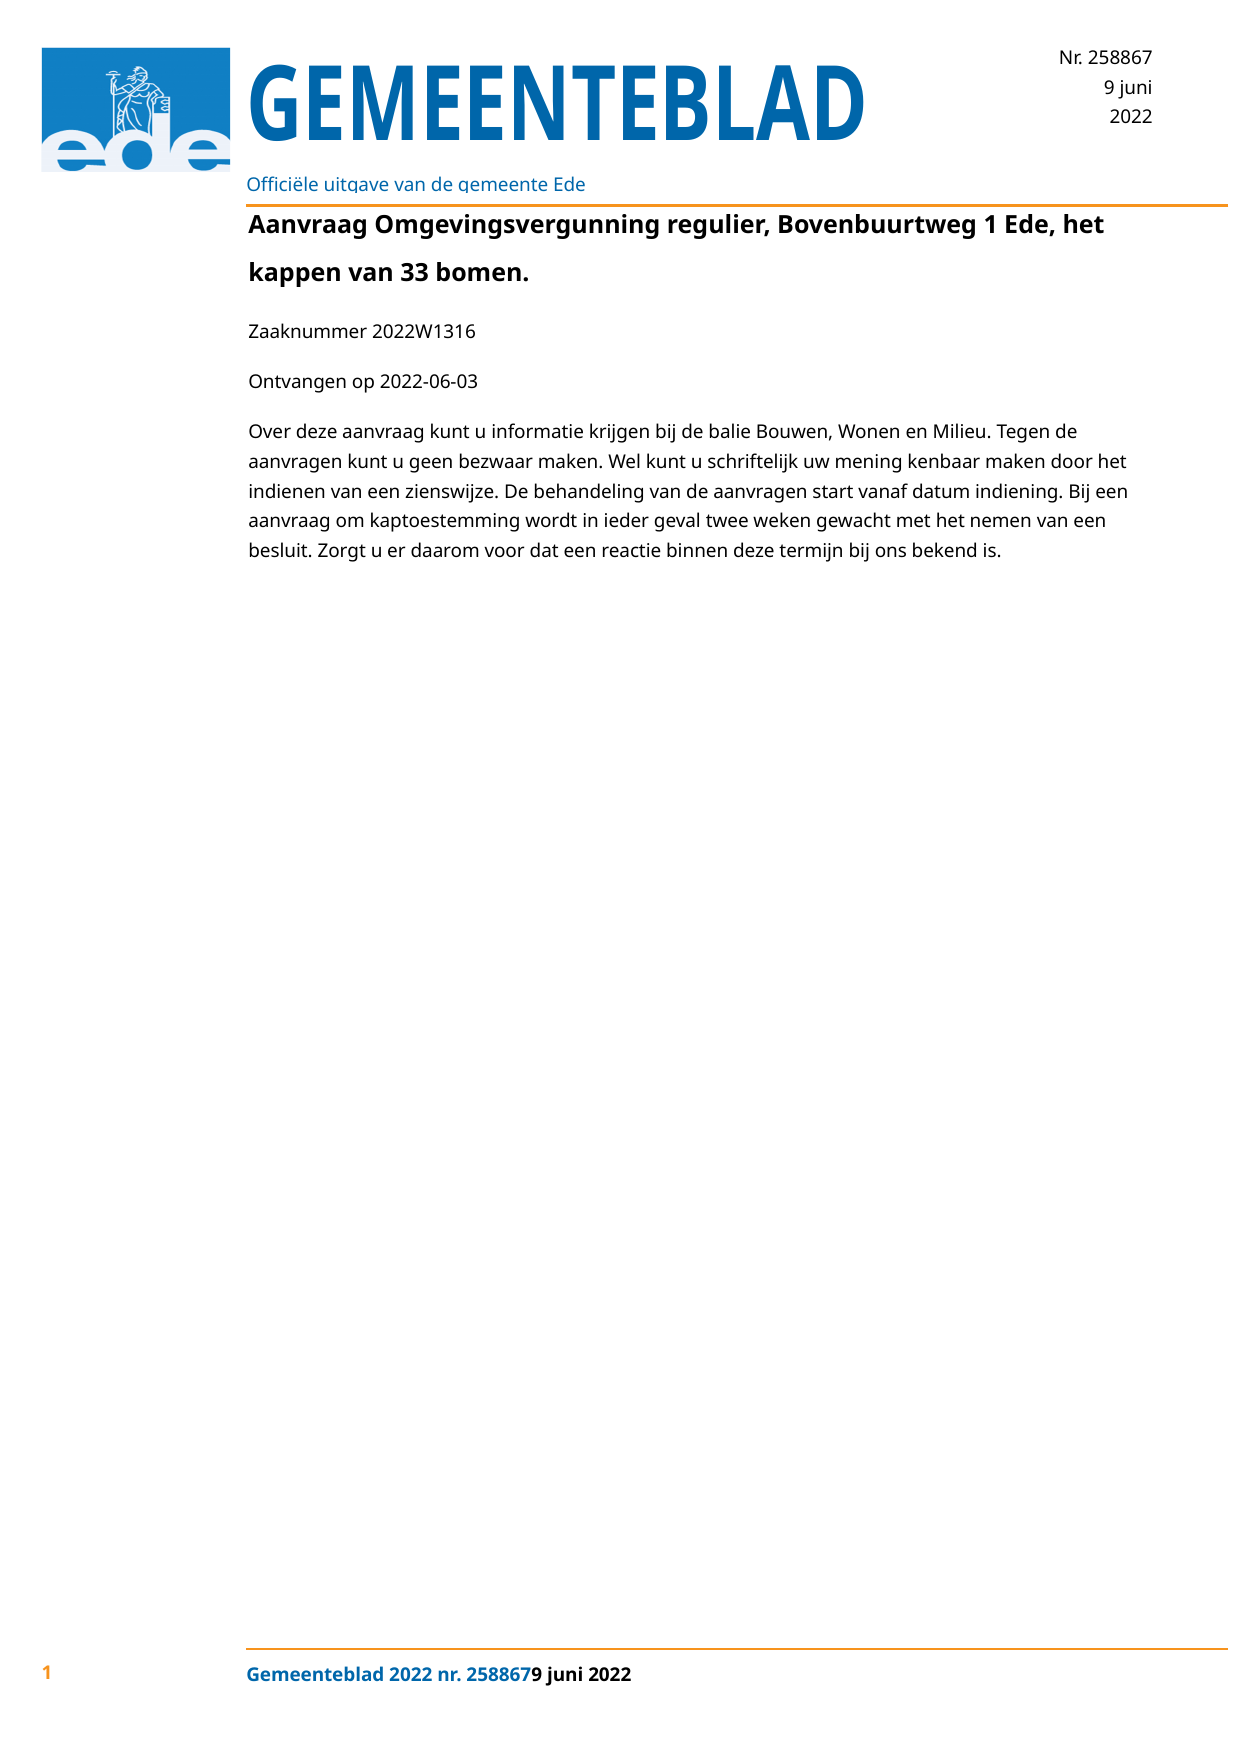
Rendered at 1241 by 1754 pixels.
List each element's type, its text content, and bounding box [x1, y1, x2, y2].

text Ontvangen op 2022-06-03 [248, 368, 1152, 394]
text Aanvraag Omgevingsvergunning regulier, Bovenbuurtweg 1 Ede, het kappen van 33 bomen. [248, 207, 1152, 288]
picture [41, 47, 231, 172]
text Over deze aanvraag kunt u informatie krijgen bij de balie Bouwen, Wonen en Milieu. Tegen de aanvragen kunt u geen bezwaar maken. Wel kunt u schriftelijk uw mening kenbaar maken door het indienen van een zienswijze. De behandeling van de aanvragen start vanaf datum indiening. Bij een aanvraag om kaptoestemming wordt in ieder geval twee weken gewacht met het nemen van een besluit. Zorgt u er daarom voor dat een reactie binnen deze termijn bij ons bekend is. [248, 419, 1152, 563]
text Zaaknummer 2022W1316 [248, 318, 1152, 344]
